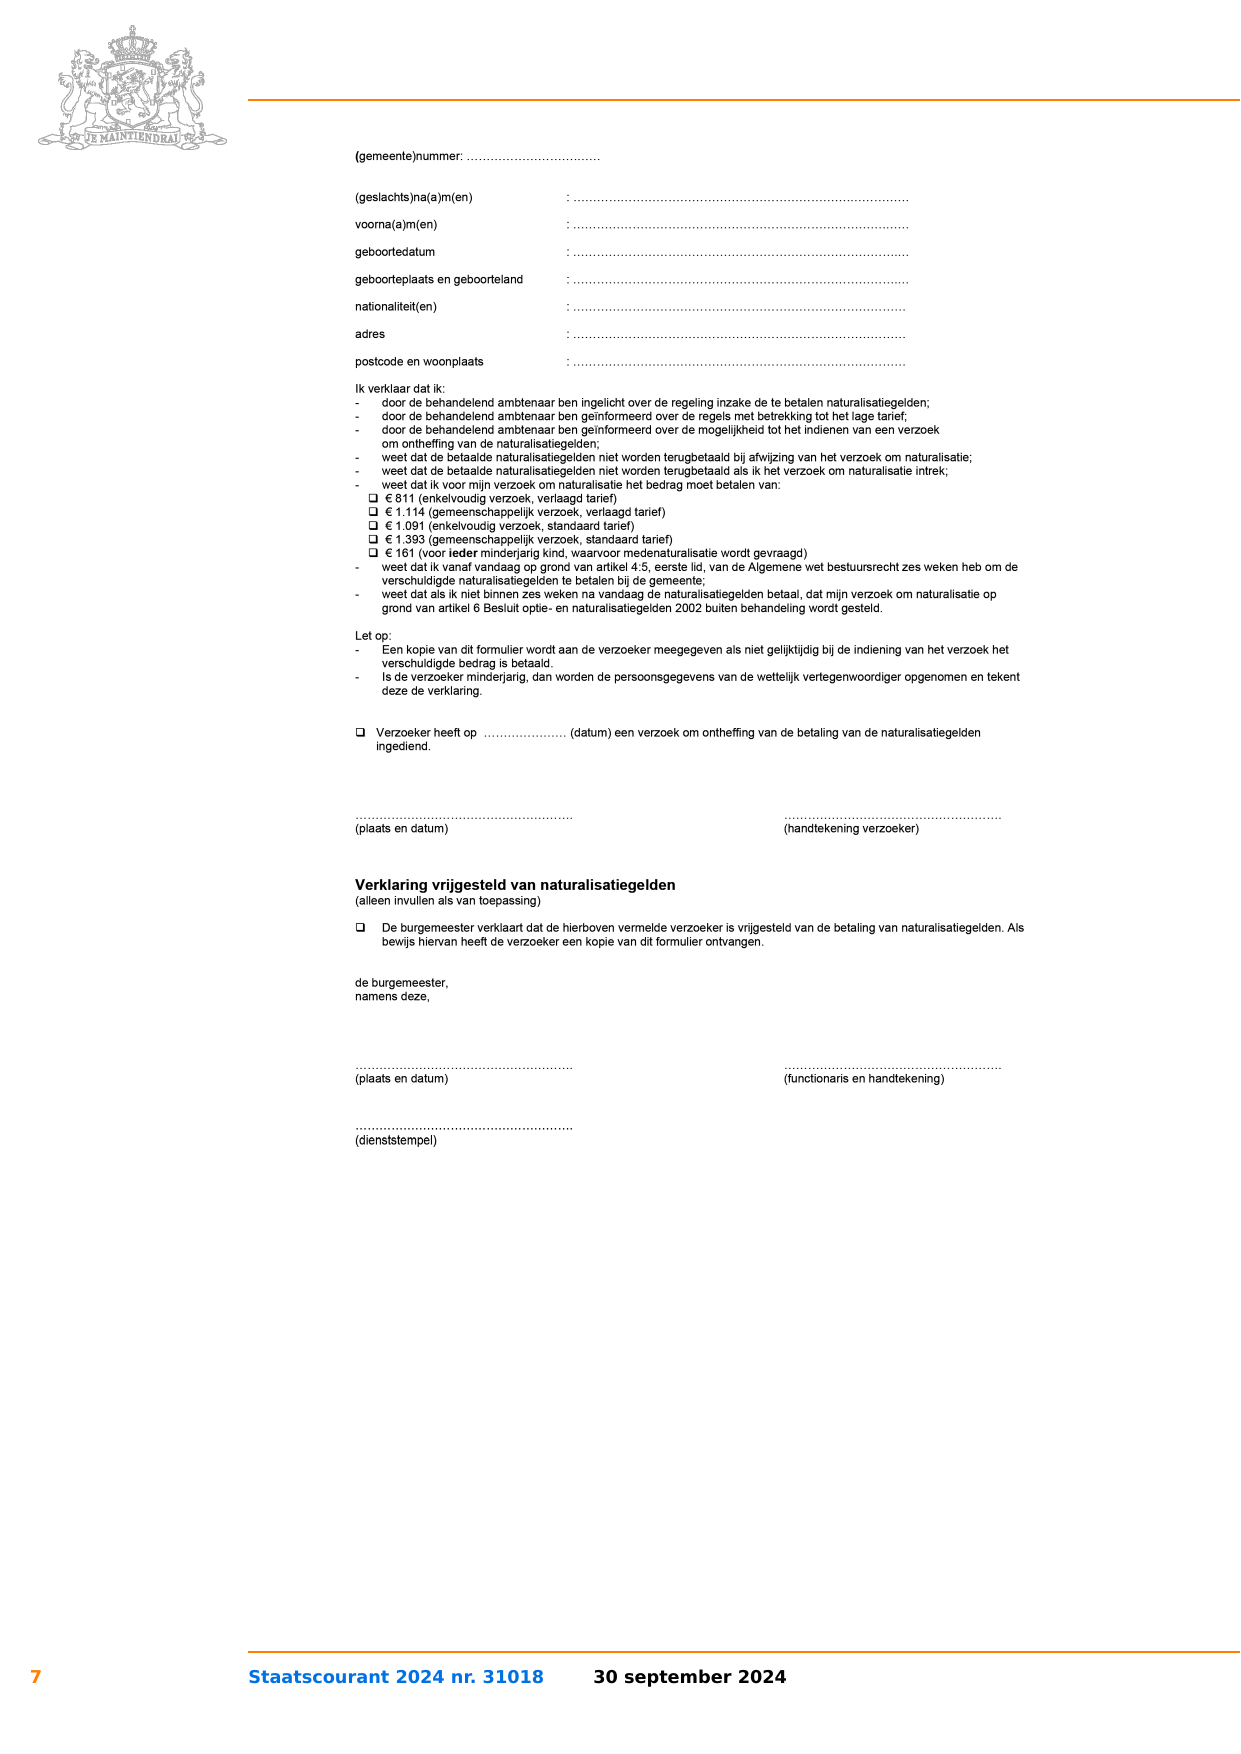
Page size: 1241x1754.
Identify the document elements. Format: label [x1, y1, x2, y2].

picture [38, 25, 227, 150]
picture [248, 1128, 1134, 1147]
picture [248, 151, 1134, 1085]
